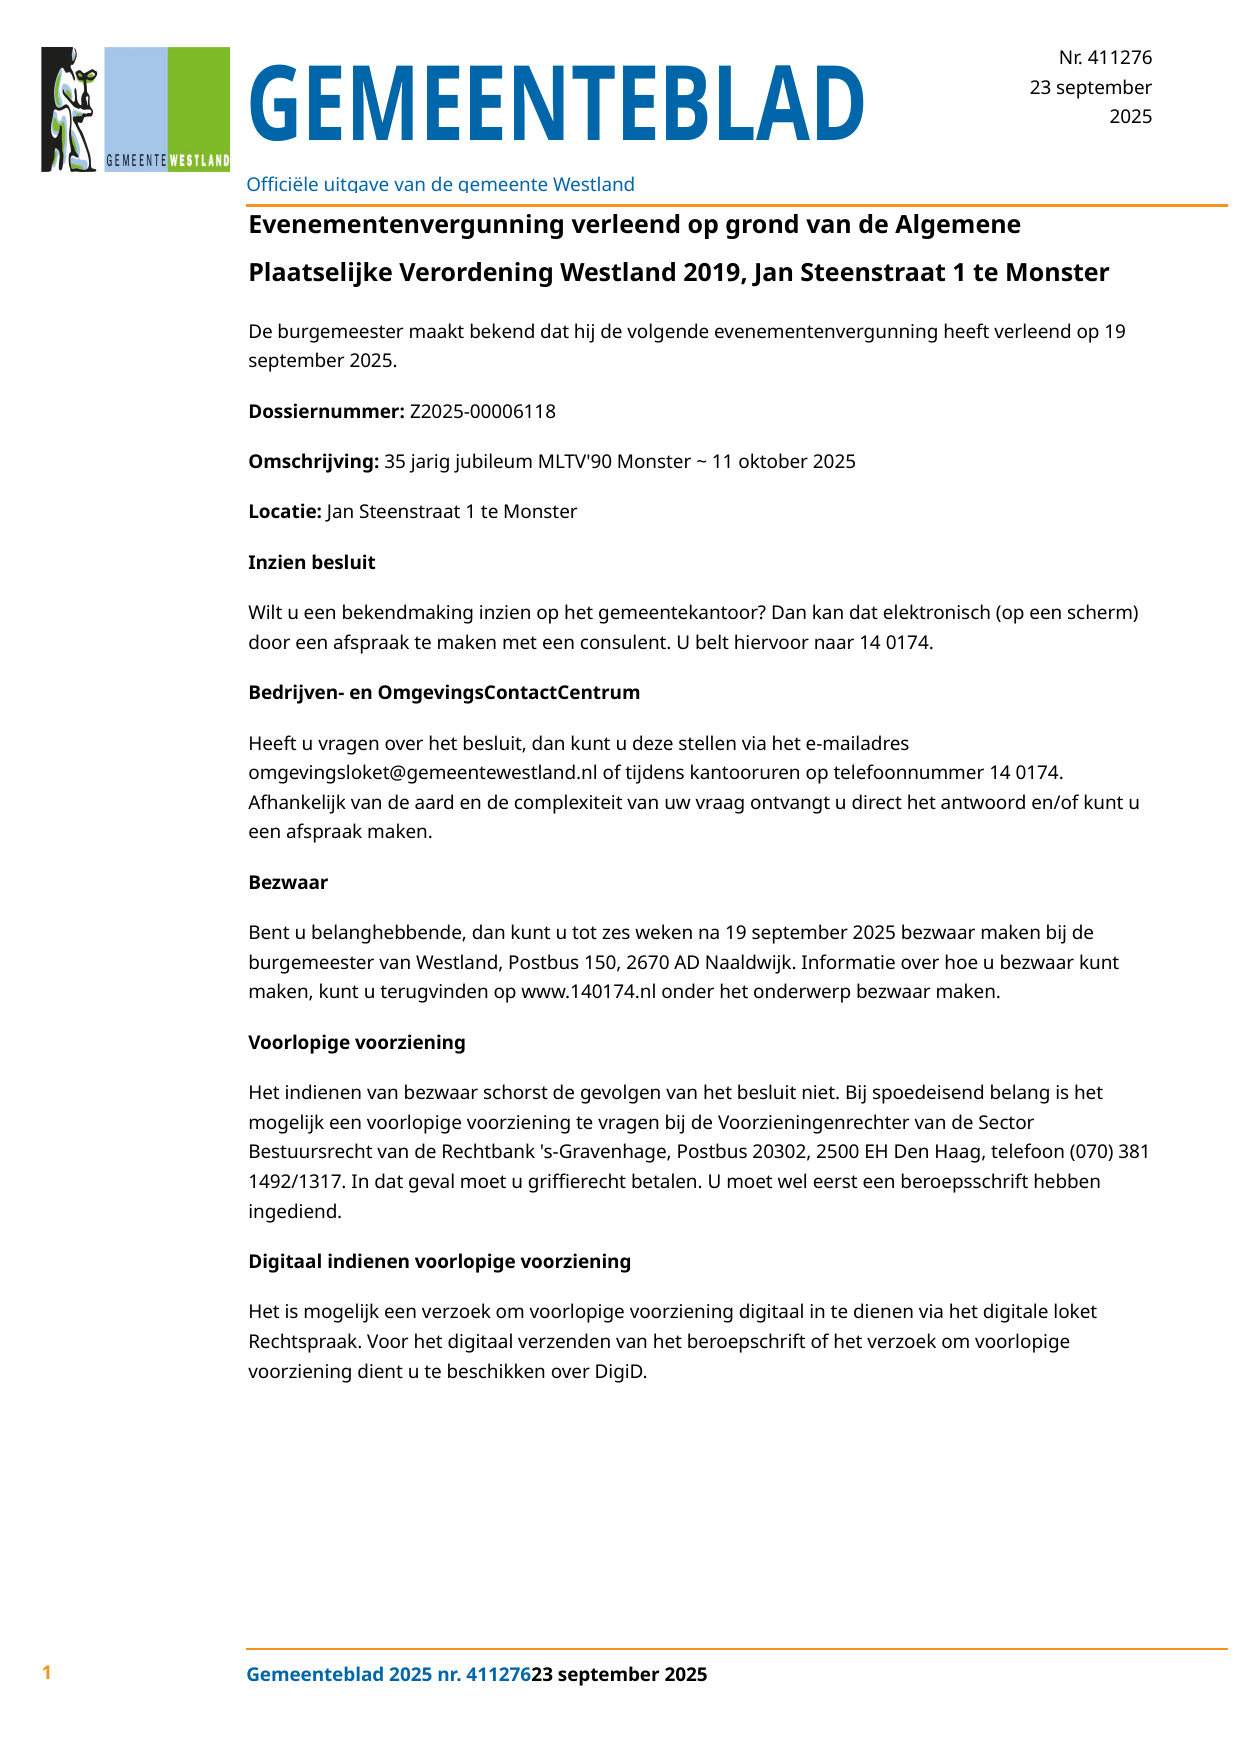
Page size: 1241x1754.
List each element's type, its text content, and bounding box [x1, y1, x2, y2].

text Evenementenvergunning verleend op grond van de Algemene Plaatselijke Verordening Westland 2019, Jan Steenstraat 1 te Monster [248, 207, 1152, 288]
text Heeft u vragen over het besluit, dan kunt u deze stellen via het e-mailadres omgevingsloket@gemeentewestland.nl of tijdens kantooruren op telefoonnummer 14 0174. Afhankelijk van de aard en de complexiteit van uw vraag ontvangt u direct het antwoord en/of kunt u een afspraak maken. [248, 730, 1152, 844]
text Digitaal indienen voorlopige voorziening [248, 1248, 1152, 1274]
text De burgemeester maakt bekend dat hij de volgende evenementenvergunning heeft verleend op 19 september 2025. [248, 318, 1152, 373]
text Wilt u een bekendmaking inzien op het gemeentekantoor? Dan kan dat elektronisch (op een scherm) door een afspraak te maken met een consulent. U belt hiervoor naar 14 0174. [248, 599, 1152, 655]
text Bent u belanghebbende, dan kunt u tot zes weken na 19 september 2025 bezwaar maken bij de burgemeester van Westland, Postbus 150, 2670 AD Naaldwijk. Informatie over hoe u bezwaar kunt maken, kunt u terugvinden op www.140174.nl onder het onderwerp bezwaar maken. [248, 919, 1152, 1004]
text Locatie: Jan Steenstraat 1 te Monster [248, 499, 1152, 524]
text Dossiernummer: Z2025-00006118 [248, 398, 1152, 424]
picture [41, 47, 231, 172]
text Inzien besluit [248, 549, 1152, 575]
text Voorlopige voorziening [248, 1029, 1152, 1055]
text Omschrijving: 35 jarig jubileum MLTV'90 Monster ~ 11 oktober 2025 [248, 448, 1152, 474]
text Het indienen van bezwaar schorst de gevolgen van het besluit niet. Bij spoedeisend belang is het mogelijk een voorlopige voorziening te vragen bij de Voorzieningenrechter van de Sector Bestuursrecht van de Rechtbank 's-Gravenhage, Postbus 20302, 2500 EH Den Haag, telefoon (070) 381 1492/1317. In dat geval moet u griffierecht betalen. U moet wel eerst een beroepsschrift hebben ingediend. [248, 1079, 1152, 1224]
text Bedrijven- en OmgevingsContactCentrum [248, 679, 1152, 705]
text Het is mogelijk een verzoek om voorlopige voorziening digitaal in te dienen via het digitale loket Rechtspraak. Voor het digitaal verzenden van het beroepschrift of het verzoek om voorlopige voorziening dient u te beschikken over DigiD. [248, 1299, 1152, 1384]
text Bezwaar [248, 869, 1152, 895]
